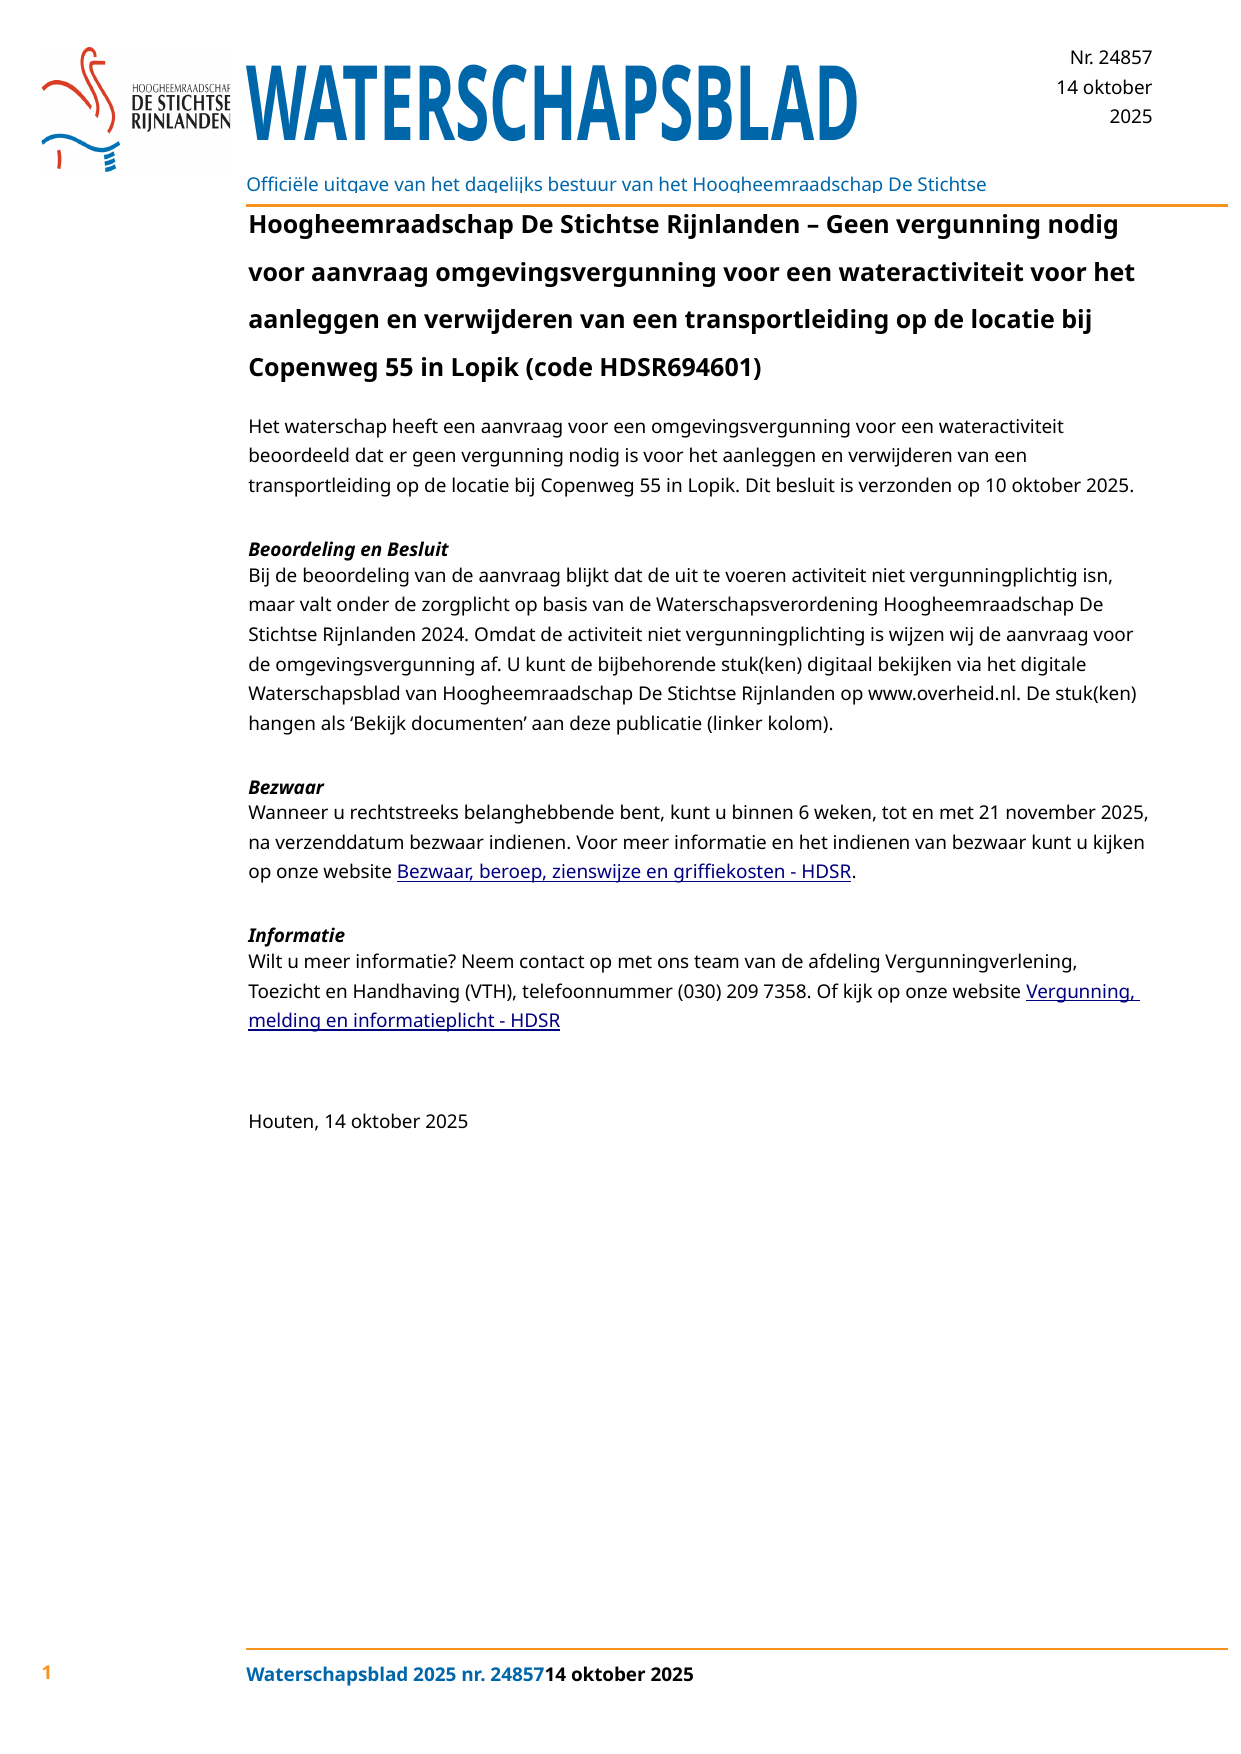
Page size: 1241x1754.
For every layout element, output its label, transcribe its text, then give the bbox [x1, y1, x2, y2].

text Beoordeling en Besluit [248, 536, 1152, 562]
text Houten, 14 oktober 2025 [248, 1108, 1152, 1134]
text Informatie [248, 923, 1152, 948]
text Bij de beoordeling van de aanvraag blijkt dat de uit te voeren activiteit niet vergunningplichtig isn, maar valt onder de zorgplicht op basis van de Waterschapsverordening Hoogheemraadschap De Stichtse Rijnlanden 2024. Omdat de activiteit niet vergunningplichting is wijzen wij de aanvraag voor de omgevingsvergunning af. U kunt de bijbehorende stuk(ken) digitaal bekijken via het digitale Waterschapsblad van Hoogheemraadschap De Stichtse Rijnlanden op www.overheid.nl. De stuk(ken) hangen als ‘Bekijk documenten’ aan deze publicatie (linker kolom). [248, 562, 1152, 736]
text Hoogheemraadschap De Stichtse Rijnlanden – Geen vergunning nodig voor aanvraag omgevingsvergunning voor een wateractiviteit voor het aanleggen en verwijderen van een transportleiding op de locatie bij Copenweg 55 in Lopik (code HDSR694601) [248, 207, 1152, 384]
text Het waterschap heeft een aanvraag voor een omgevingsvergunning voor een wateractiviteit beoordeeld dat er geen vergunning nodig is voor het aanleggen en verwijderen van een transportleiding op de locatie bij Copenweg 55 in Lopik. Dit besluit is verzonden op 10 oktober 2025. [248, 413, 1152, 498]
text Bezwaar [248, 774, 1152, 799]
text Wanneer u rechtstreeks belanghebbende bent, kunt u binnen 6 weken, tot en met 21 november 2025, na verzenddatum bezwaar indienen. Voor meer informatie en het indienen van bezwaar kunt u kijken op onze website Bezwaar, beroep, zienswijze en griffiekosten - HDSR. [248, 799, 1152, 884]
picture [41, 47, 231, 172]
text Wilt u meer informatie? Neem contact op met ons team van de afdeling Vergunningverlening, Toezicht en Handhaving (VTH), telefoonnummer (030) 209 7358. Of kijk op onze website Vergunning, melding en informatieplicht - HDSR [248, 948, 1152, 1033]
